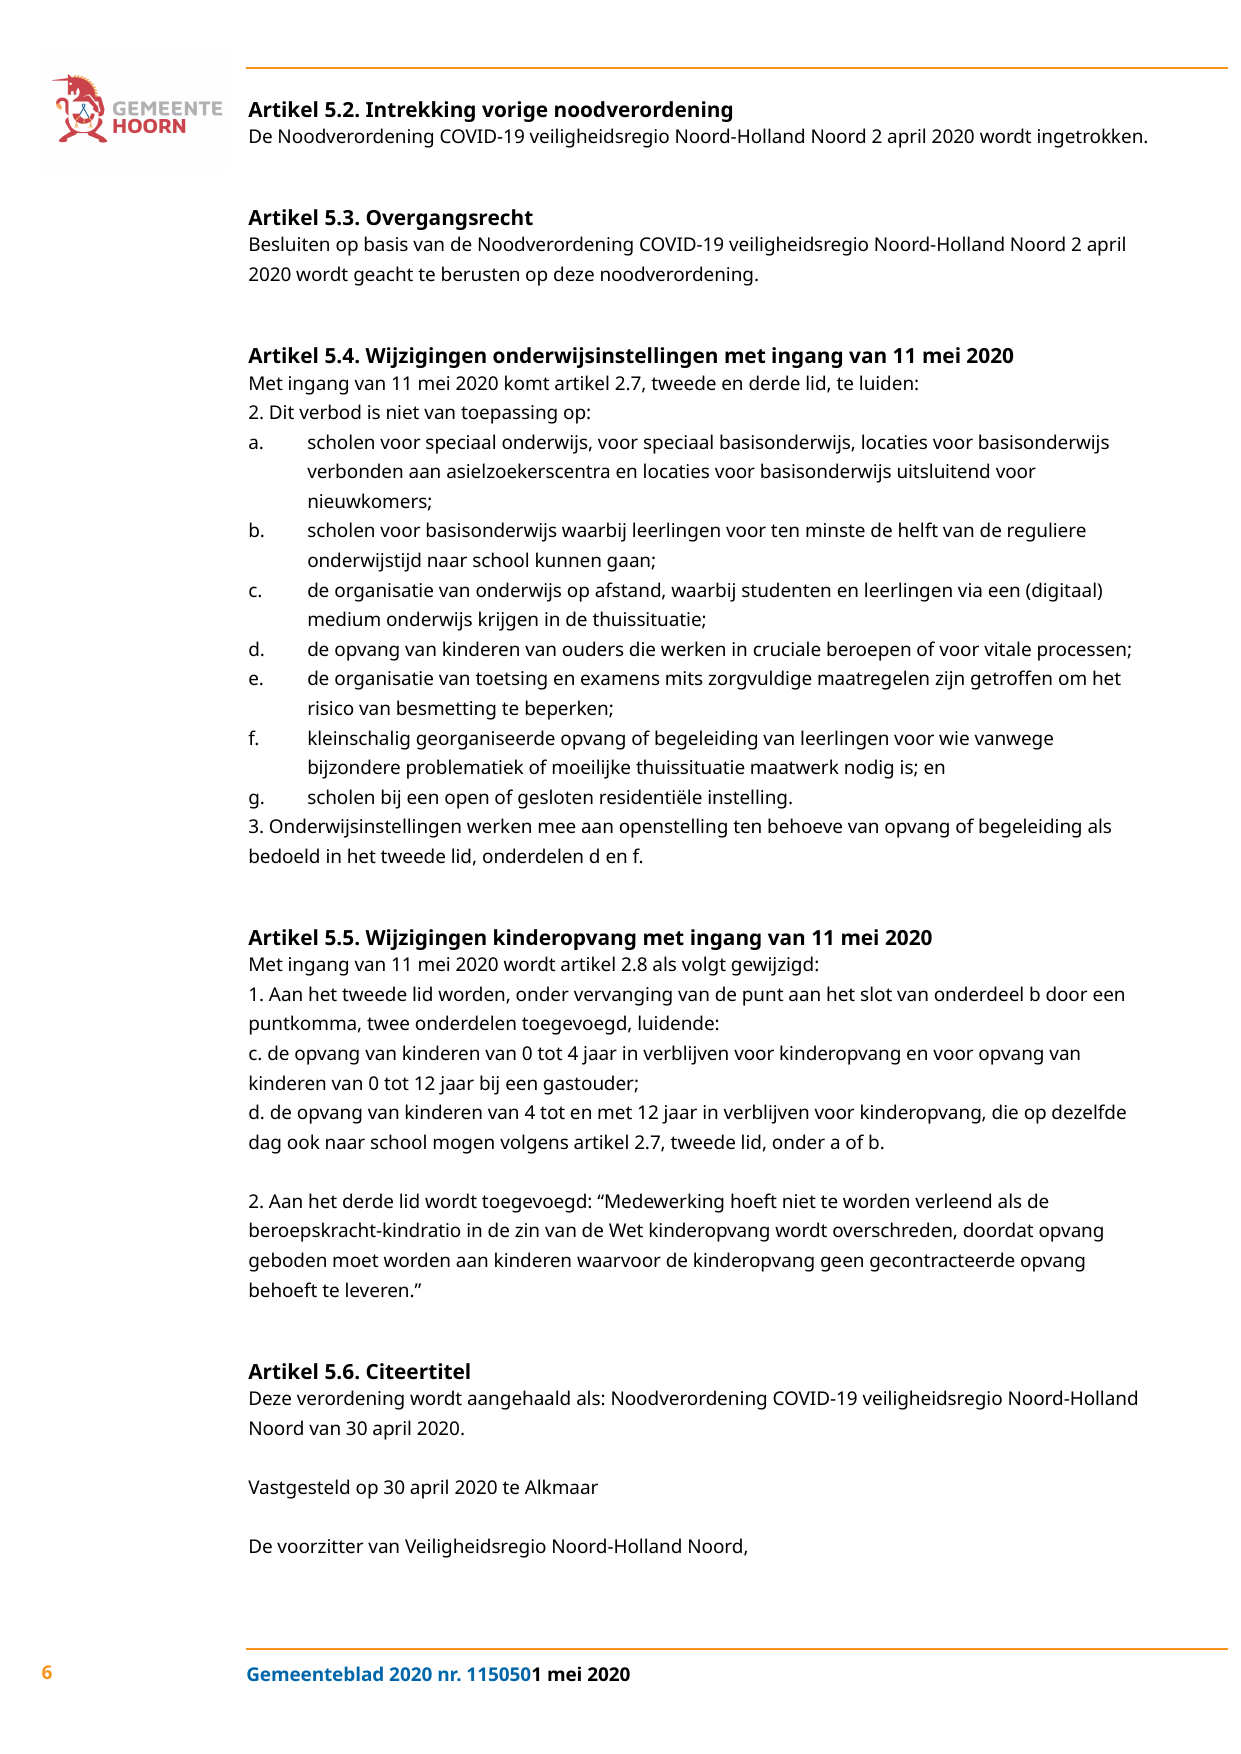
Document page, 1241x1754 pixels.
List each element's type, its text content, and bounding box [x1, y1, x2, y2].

text Artikel 5.3. Overgangsrecht [248, 203, 1152, 232]
list de organisatie van onderwijs op afstand, waarbij studenten en leerlingen via een (digitaal) medium onderwijs krijgen in de thuissituatie; [248, 577, 1152, 632]
text De voorzitter van Veiligheidsregio Noord-Holland Noord, [248, 1533, 1152, 1559]
text Besluiten op basis van de Noodverordening COVID-19 veiligheidsregio Noord-Holland Noord 2 april 2020 wordt geacht te berusten op deze noodverordening. [248, 232, 1152, 287]
list de organisatie van toetsing en examens mits zorgvuldige maatregelen zijn getroffen om het risico van besmetting te beperken; [248, 666, 1152, 721]
list kleinschalig georganiseerde opvang of begeleiding van leerlingen voor wie vanwege bijzondere problematiek of moeilijke thuissituatie maatwerk nodig is; en [248, 725, 1152, 780]
text De Noodverordening COVID-19 veiligheidsregio Noord-Holland Noord 2 april 2020 wordt ingetrokken. [248, 123, 1152, 149]
text 3. Onderwijsinstellingen werken mee aan openstelling ten behoeve van opvang of begeleiding als bedoeld in het tweede lid, onderdelen d en f. [248, 813, 1152, 869]
text d. de opvang van kinderen van 4 tot en met 12 jaar in verblijven voor kinderopvang, die op dezelfde dag ook naar school mogen volgens artikel 2.7, tweede lid, onder a of b. [248, 1099, 1152, 1155]
text Deze verordening wordt aangehaald als: Noodverordening COVID-19 veiligheidsregio Noord-Holland Noord van 30 april 2020. [248, 1385, 1152, 1441]
text c. de opvang van kinderen van 0 tot 4 jaar in verblijven voor kinderopvang en voor opvang van kinderen van 0 tot 12 jaar bij een gastouder; [248, 1040, 1152, 1096]
list scholen voor basisonderwijs waarbij leerlingen voor ten minste de helft van de reguliere onderwijstijd naar school kunnen gaan; [248, 518, 1152, 573]
list scholen bij een open of gesloten residentiële instelling. [248, 784, 1152, 809]
list scholen voor speciaal onderwijs, voor speciaal basisonderwijs, locaties voor basisonderwijs verbonden aan asielzoekerscentra en locaties voor basisonderwijs uitsluitend voor nieuwkomers; [248, 429, 1152, 514]
list de opvang van kinderen van ouders die werken in cruciale beroepen of voor vitale processen; [248, 636, 1152, 662]
text Met ingang van 11 mei 2020 komt artikel 2.7, tweede en derde lid, te luiden: [248, 370, 1152, 395]
picture [41, 47, 231, 172]
text Artikel 5.2. Intrekking vorige noodverordening [248, 95, 1152, 123]
text 1. Aan het tweede lid worden, onder vervanging van de punt aan het slot van onderdeel b door een puntkomma, twee onderdelen toegevoegd, luidende: [248, 981, 1152, 1036]
text Artikel 5.6. Citeertitel [248, 1357, 1152, 1385]
text Artikel 5.5. Wijzigingen kinderopvang met ingang van 11 mei 2020 [248, 923, 1152, 951]
text Met ingang van 11 mei 2020 wordt artikel 2.8 als volgt gewijzigd: [248, 951, 1152, 977]
text Artikel 5.4. Wijzigingen onderwijsinstellingen met ingang van 11 mei 2020 [248, 341, 1152, 370]
text 2. Aan het derde lid wordt toegevoegd: “Medewerking hoeft niet te worden verleend als de beroepskracht-kindratio in de zin van de Wet kinderopvang wordt overschreden, doordat opvang geboden moet worden aan kinderen waarvoor de kinderopvang geen gecontracteerde opvang behoeft te leveren.” [248, 1188, 1152, 1303]
text 2. Dit verbod is niet van toepassing op: [248, 399, 1152, 425]
text Vastgesteld op 30 april 2020 te Alkmaar [248, 1474, 1152, 1500]
